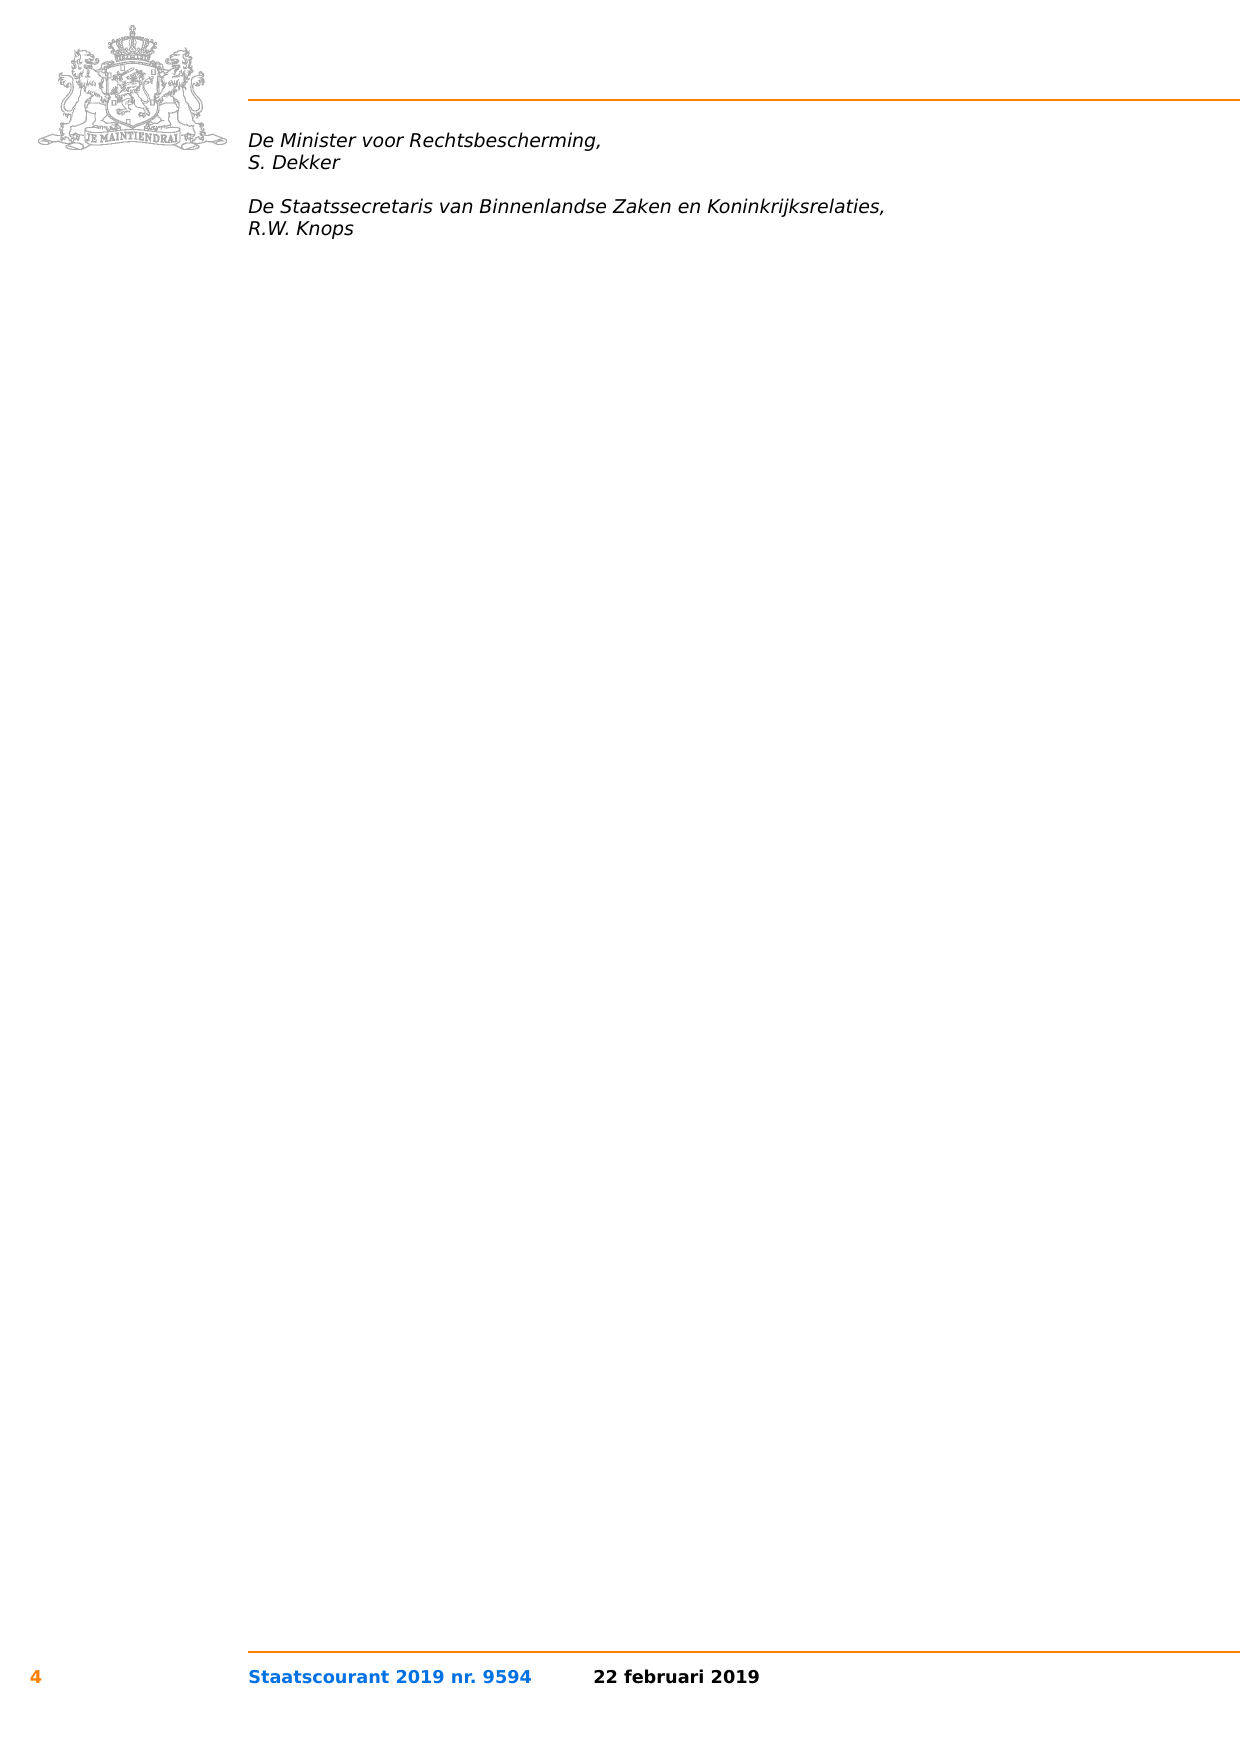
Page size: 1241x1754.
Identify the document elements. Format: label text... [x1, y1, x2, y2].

picture [38, 25, 227, 150]
text De Minister voor Rechtsbescherming, S. Dekker [248, 130, 1163, 174]
text De Staatssecretaris van Binnenlandse Zaken en Koninkrijksrelaties, R.W. Knops [248, 196, 1163, 240]
